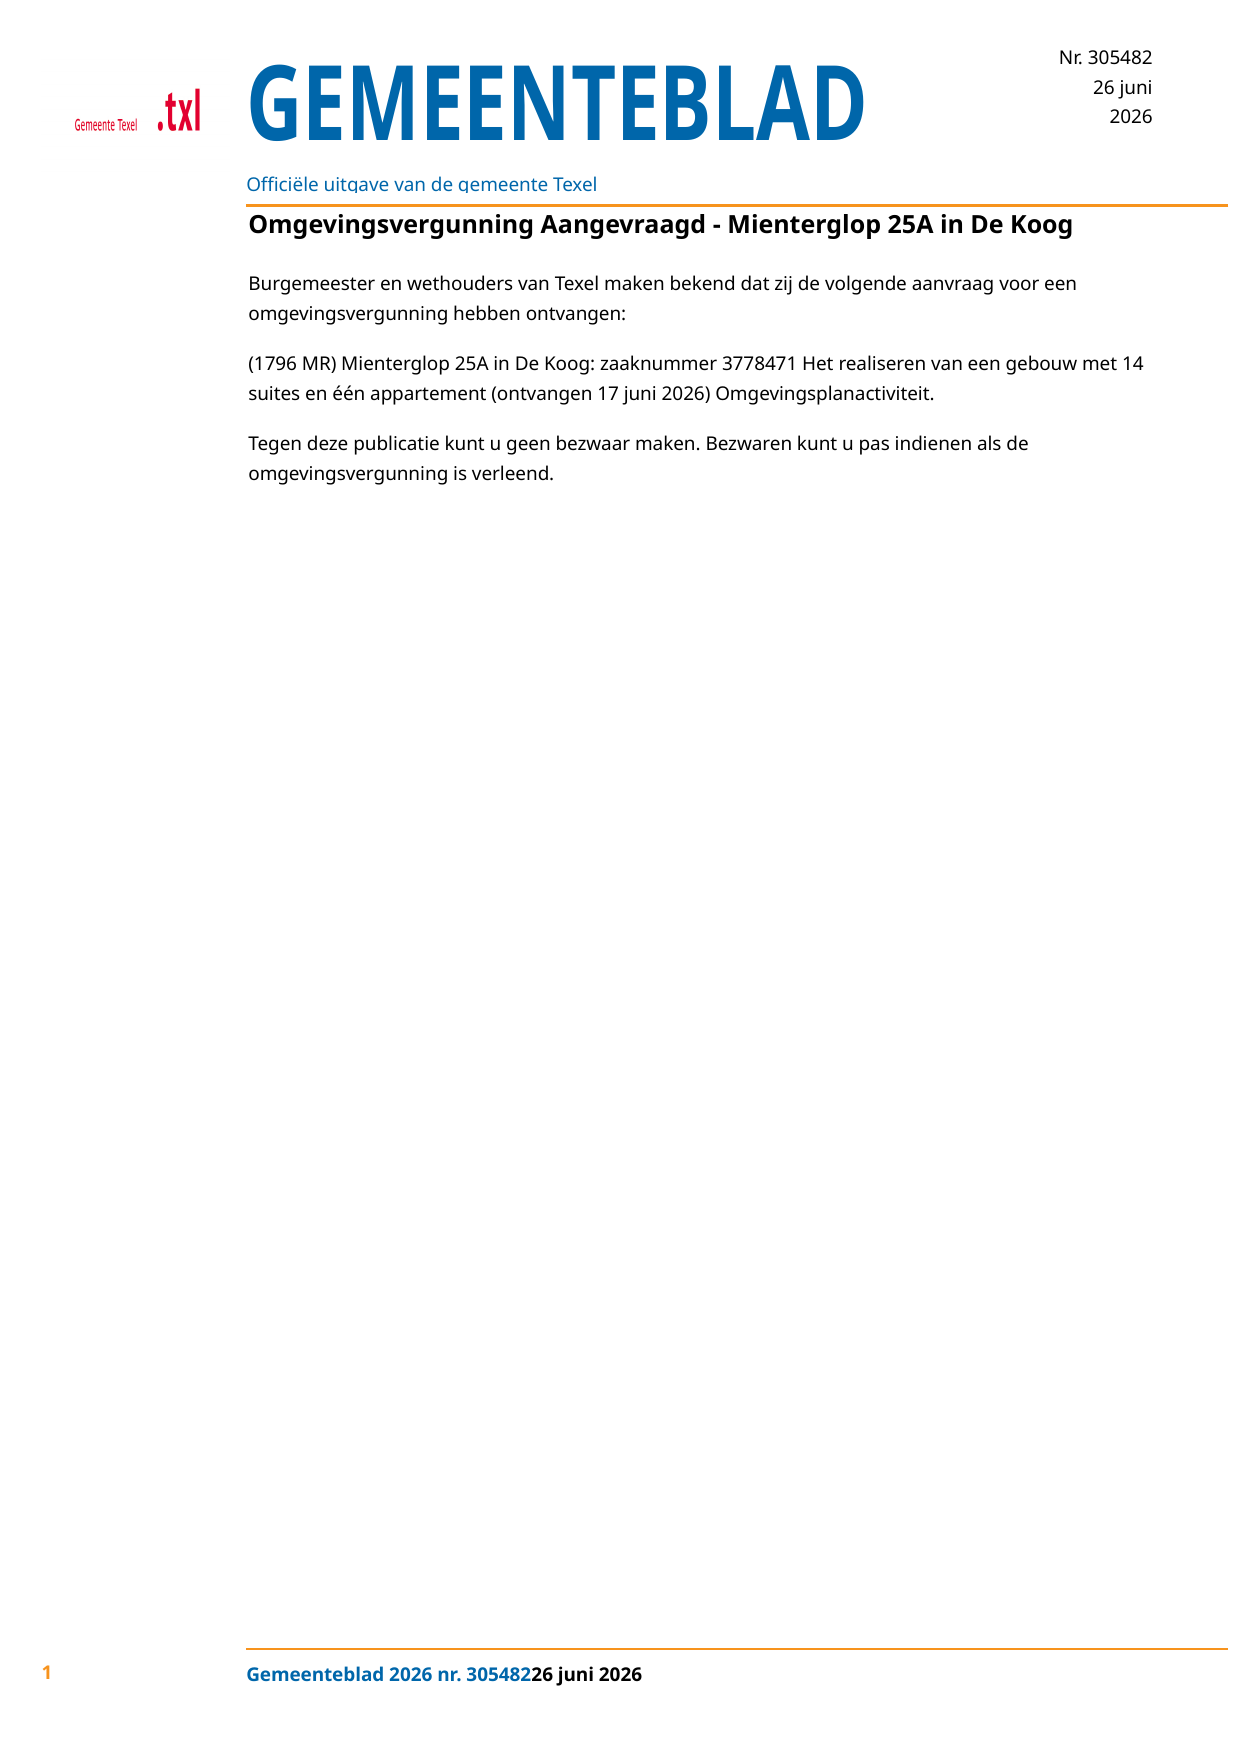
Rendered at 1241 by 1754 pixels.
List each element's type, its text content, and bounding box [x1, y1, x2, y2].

text Omgevingsvergunning Aangevraagd - Mienterglop 25A in De Koog [248, 207, 1152, 241]
text Tegen deze publicatie kunt u geen bezwaar maken. Bezwaren kunt u pas indienen als de omgevingsvergunning is verleend. [248, 430, 1152, 486]
text (1796 MR) Mienterglop 25A in De Koog: zaaknummer 3778471 Het realiseren van een gebouw met 14 suites en één appartement (ontvangen 17 juni 2026) Omgevingsplanactiviteit. [248, 350, 1152, 406]
picture [41, 47, 231, 172]
text Burgemeester en wethouders van Texel maken bekend dat zij de volgende aanvraag voor een omgevingsvergunning hebben ontvangen: [248, 270, 1152, 326]
